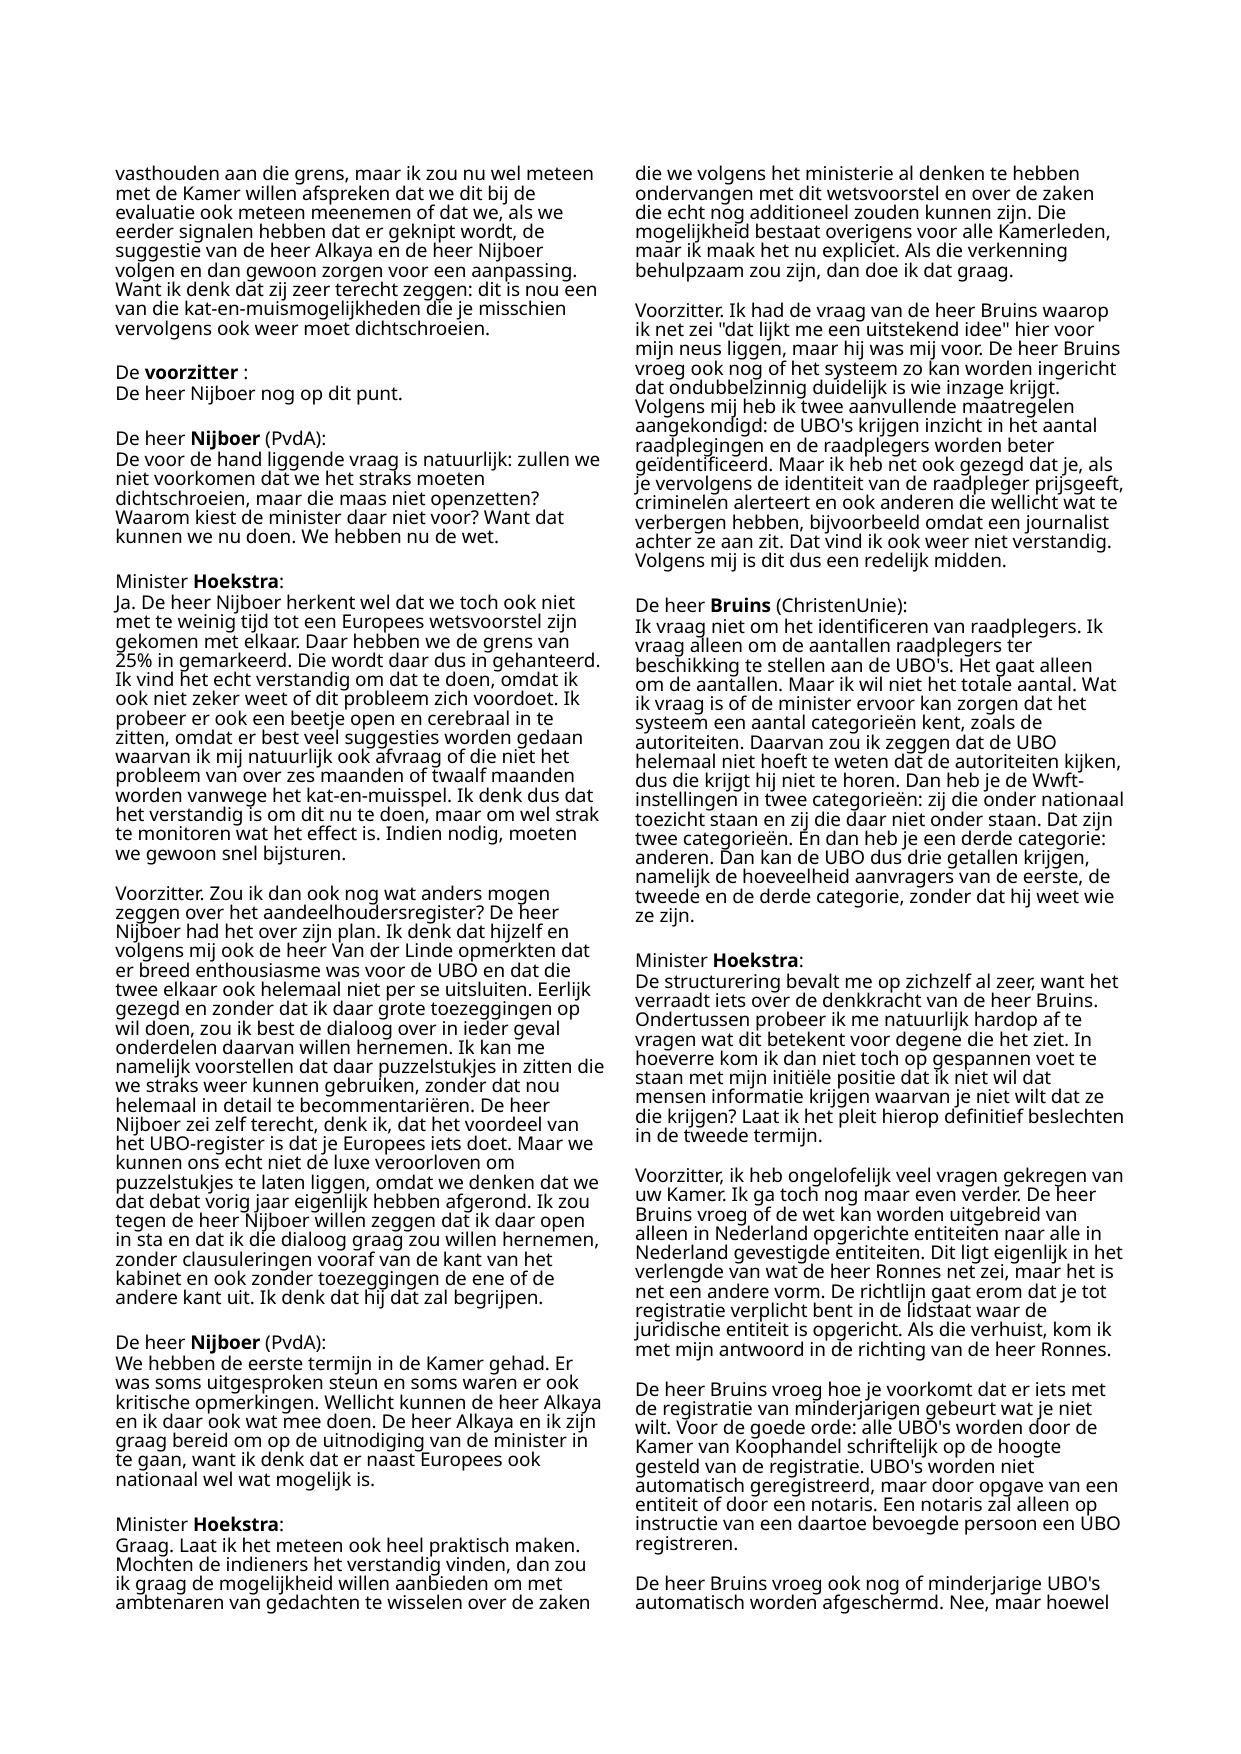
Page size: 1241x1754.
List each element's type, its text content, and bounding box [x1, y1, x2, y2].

text Minister Hoekstra: [115, 568, 605, 594]
text Ja. De heer Nijboer herkent wel dat we toch ook niet met te weinig tijd tot een Europees wetsvoorstel zijn gekomen met elkaar. Daar hebben we de grens van 25% in gemarkeerd. Die wordt daar dus in gehanteerd. Ik vind het echt verstandig om dat te doen, omdat ik ook niet zeker weet of dit probleem zich voordoet. Ik probeer er ook een beetje open en cerebraal in te zitten, omdat er best veel suggesties worden gedaan waarvan ik mij natuurlijk ook afvraag of die niet het probleem van over zes maanden of twaalf maanden worden vanwege het kat-en-muisspel. Ik denk dus dat het verstandig is om dit nu te doen, maar om wel strak te monitoren wat het effect is. Indien nodig, moeten we gewoon snel bijsturen. [115, 594, 605, 864]
text vasthouden aan die grens, maar ik zou nu wel meteen met de Kamer willen afspreken dat we dit bij de evaluatie ook meteen meenemen of dat we, als we eerder signalen hebben dat er geknipt wordt, de suggestie van de heer Alkaya en de heer Nijboer volgen en dan gewoon zorgen voor een aanpassing. Want ik denk dat zij zeer terecht zeggen: dit is nou een van die kat-en-muismogelijkheden die je misschien vervolgens ook weer moet dichtschroeien. [115, 165, 605, 339]
text Ik vraag niet om het identificeren van raadplegers. Ik vraag alleen om de aantallen raadplegers ter beschikking te stellen aan de UBO's. Het gaat alleen om de aantallen. Maar ik wil niet het totale aantal. Wat ik vraag is of de minister ervoor kan zorgen dat het systeem een aantal categorieën kent, zoals de autoriteiten. Daarvan zou ik zeggen dat de UBO helemaal niet hoeft te weten dat de autoriteiten kijken, dus die krijgt hij niet te horen. Dan heb je de Wwft-instellingen in twee categorieën: zij die onder nationaal toezicht staan en zij die daar niet onder staan. Dat zijn twee categorieën. En dan heb je een derde categorie: anderen. Dan kan de UBO dus drie getallen krijgen, namelijk de hoeveelheid aanvragers van de eerste, de tweede en de derde categorie, zonder dat hij weet wie ze zijn. [635, 618, 1125, 926]
text De voorzitter : [115, 359, 605, 385]
text De heer Bruins (ChristenUnie): [635, 592, 1125, 618]
text die we volgens het ministerie al denken te hebben ondervangen met dit wetsvoorstel en over de zaken die echt nog additioneel zouden kunnen zijn. Die mogelijkheid bestaat overigens voor alle Kamerleden, maar ik maak het nu expliciet. Als die verkenning behulpzaam zou zijn, dan doe ik dat graag. [635, 165, 1125, 281]
text Voorzitter. Zou ik dan ook nog wat anders mogen zeggen over het aandeelhoudersregister? De heer Nijboer had het over zijn plan. Ik denk dat hijzelf en volgens mij ook de heer Van der Linde opmerkten dat er breed enthousiasme was voor de UBO en dat die twee elkaar ook helemaal niet per se uitsluiten. Eerlijk gezegd en zonder dat ik daar grote toezeggingen op wil doen, zou ik best de dialoog over in ieder geval onderdelen daarvan willen hernemen. Ik kan me namelijk voorstellen dat daar puzzelstukjes in zitten die we straks weer kunnen gebruiken, zonder dat nou helemaal in detail te becommentariëren. De heer Nijboer zei zelf terecht, denk ik, dat het voordeel van het UBO-register is dat je Europees iets doet. Maar we kunnen ons echt niet de luxe veroorloven om puzzelstukjes te laten liggen, omdat we denken dat we dat debat vorig jaar eigenlijk hebben afgerond. Ik zou tegen de heer Nijboer willen zeggen dat ik daar open in sta en dat ik die dialoog graag zou willen hernemen, zonder clausuleringen vooraf van de kant van het kabinet en ook zonder toezeggingen de ene of de andere kant uit. Ik denk dat hij dat zal begrijpen. [115, 884, 605, 1308]
text Minister Hoekstra: [115, 1511, 605, 1537]
text De heer Bruins vroeg ook nog of minderjarige UBO's automatisch worden afgeschermd. Nee, maar hoewel [635, 1575, 1125, 1613]
text Voorzitter, ik heb ongelofelijk veel vragen gekregen van uw Kamer. Ik ga toch nog maar even verder. De heer Bruins vroeg of de wet kan worden uitgebreid van alleen in Nederland opgerichte entiteiten naar alle in Nederland gevestigde entiteiten. Dit ligt eigenlijk in het verlengde van wat de heer Ronnes net zei, maar het is net een andere vorm. De richtlijn gaat erom dat je tot registratie verplicht bent in de lidstaat waar de juridische entiteit is opgericht. Als die verhuist, kom ik met mijn antwoord in de richting van de heer Ronnes. [635, 1167, 1125, 1360]
text Minister Hoekstra: [635, 947, 1125, 973]
text De structurering bevalt me op zichzelf al zeer, want het verraadt iets over de denkkracht van de heer Bruins. Ondertussen probeer ik me natuurlijk hardop af te vragen wat dit betekent voor degene die het ziet. In hoeverre kom ik dan niet toch op gespannen voet te staan met mijn initiële positie dat ik niet wil dat mensen informatie krijgen waarvan je niet wilt dat ze die krijgen? Laat ik het pleit hierop definitief beslechten in de tweede termijn. [635, 973, 1125, 1146]
text De heer Nijboer nog op dit punt. [115, 385, 605, 404]
text Graag. Laat ik het meteen ook heel praktisch maken. Mochten de indieners het verstandig vinden, dan zou ik graag de mogelijkheid willen aanbieden om met ambtenaren van gedachten te wisselen over de zaken [115, 1537, 605, 1614]
text Voorzitter. Ik had de vraag van de heer Bruins waarop ik net zei "dat lijkt me een uitstekend idee" hier voor mijn neus liggen, maar hij was mij voor. De heer Bruins vroeg ook nog of het systeem zo kan worden ingericht dat ondubbelzinnig duidelijk is wie inzage krijgt. Volgens mij heb ik twee aanvullende maatregelen aangekondigd: de UBO's krijgen inzicht in het aantal raadplegingen en de raadplegers worden beter geïdentificeerd. Maar ik heb net ook gezegd dat je, als je vervolgens de identiteit van de raadpleger prijsgeeft, criminelen alerteert en ook anderen die wellicht wat te verbergen hebben, bijvoorbeeld omdat een journalist achter ze aan zit. Dat vind ik ook weer niet verstandig. Volgens mij is dit dus een redelijk midden. [635, 302, 1125, 571]
text De heer Nijboer (PvdA): [115, 1329, 605, 1355]
text We hebben de eerste termijn in de Kamer gehad. Er was soms uitgesproken steun en soms waren er ook kritische opmerkingen. Wellicht kunnen de heer Alkaya en ik daar ook wat mee doen. De heer Alkaya en ik zijn graag bereid om op de uitnodiging van de minister in te gaan, want ik denk dat er naast Europees ook nationaal wel wat mogelijk is. [115, 1355, 605, 1490]
text De heer Nijboer (PvdA): [115, 425, 605, 451]
text De voor de hand liggende vraag is natuurlijk: zullen we niet voorkomen dat we het straks moeten dichtschroeien, maar die maas niet openzetten? Waarom kiest de minister daar niet voor? Want dat kunnen we nu doen. We hebben nu de wet. [115, 451, 605, 547]
text De heer Bruins vroeg hoe je voorkomt dat er iets met de registratie van minderjarigen gebeurt wat je niet wilt. Voor de goede orde: alle UBO's worden door de Kamer van Koophandel schriftelijk op de hoogte gesteld van de registratie. UBO's worden niet automatisch geregistreerd, maar door opgave van een entiteit of door een notaris. Een notaris zal alleen op instructie van een daartoe bevoegde persoon een UBO registreren. [635, 1381, 1125, 1554]
